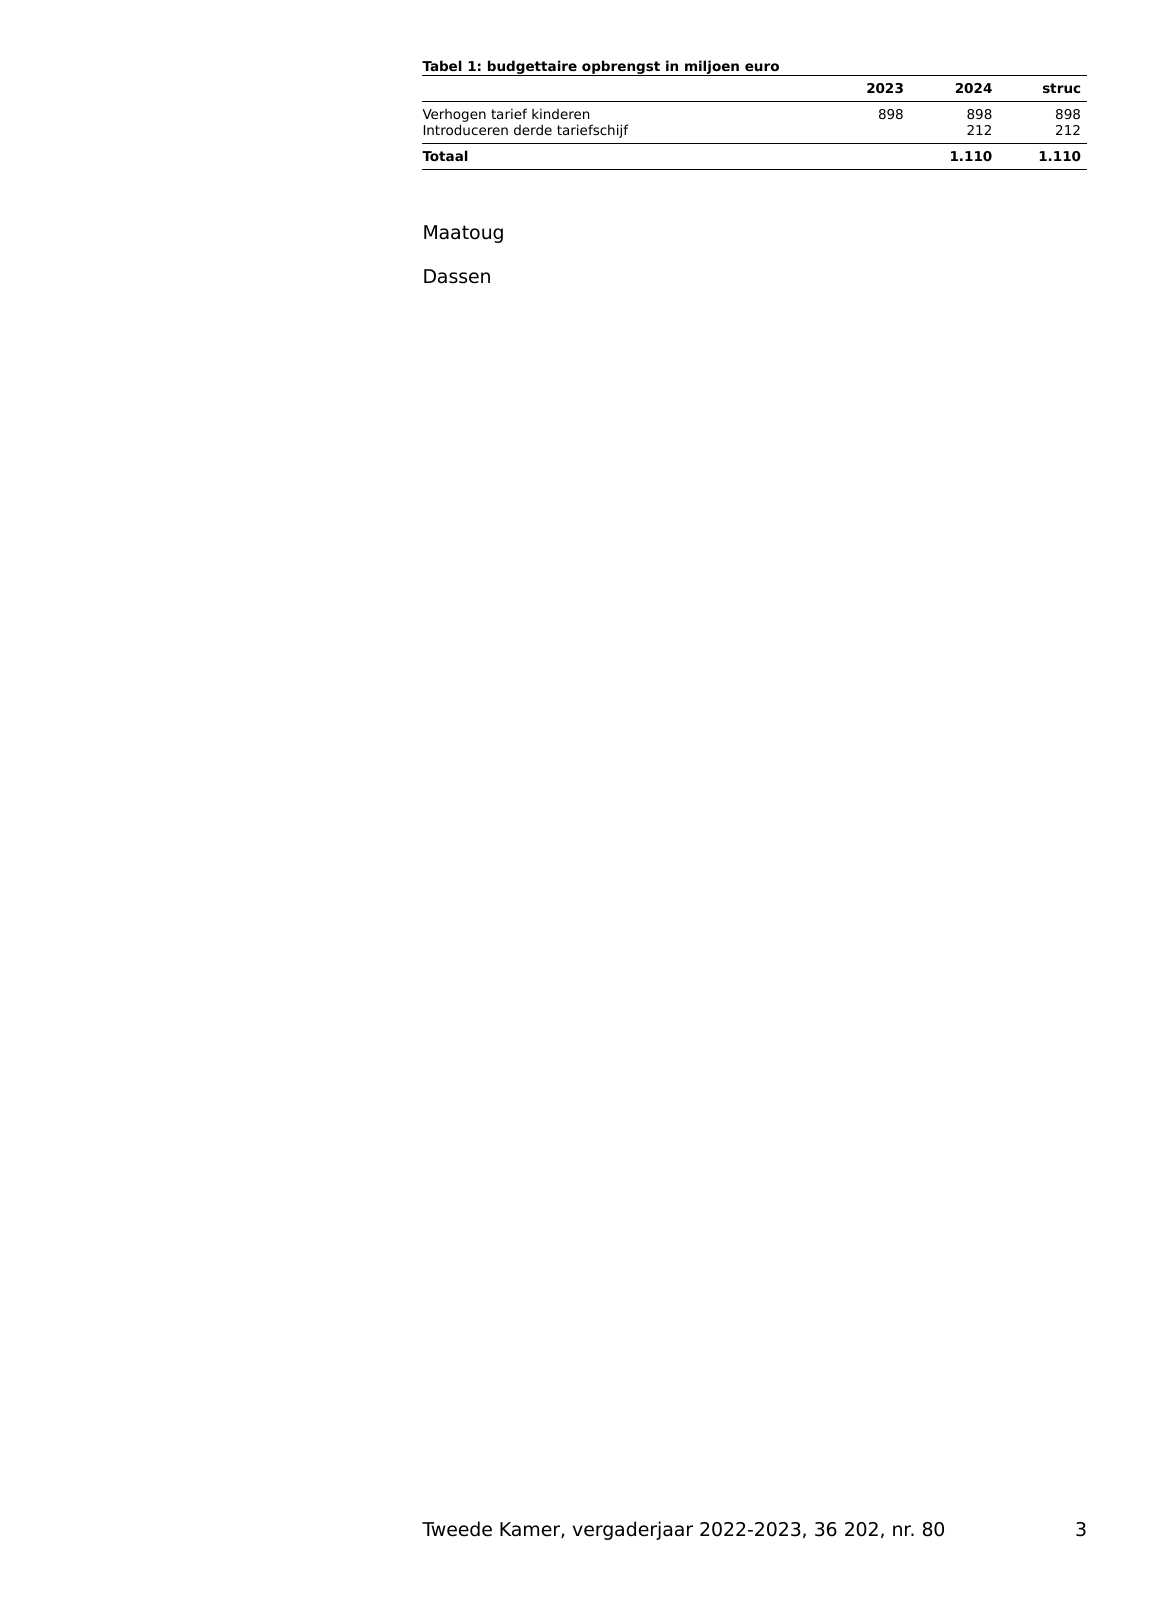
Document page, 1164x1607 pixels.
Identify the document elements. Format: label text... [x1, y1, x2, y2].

table_cell Verhogen tarief kinderen [422, 102, 821, 122]
table_cell 898 [910, 102, 998, 122]
table_cell 212 [998, 123, 1087, 143]
table_cell [422, 76, 821, 101]
table_cell 2024 [910, 76, 998, 101]
table_cell 898 [998, 102, 1087, 122]
table_cell Introduceren derde tariefschijf [422, 123, 821, 143]
table_cell struc [998, 76, 1087, 101]
table_header Tabel 1: budgettaire opbrengst in miljoen euro [422, 59, 1087, 75]
table_cell 2023 [821, 76, 909, 101]
table_cell 898 [821, 102, 909, 122]
table_cell [821, 123, 909, 143]
table_cell 212 [910, 123, 998, 143]
text Maatoug Dassen [422, 200, 1087, 288]
table_cell [821, 144, 909, 169]
table_cell 1.110 [910, 144, 998, 169]
table_cell Totaal [422, 144, 821, 169]
table_cell 1.110 [998, 144, 1087, 169]
